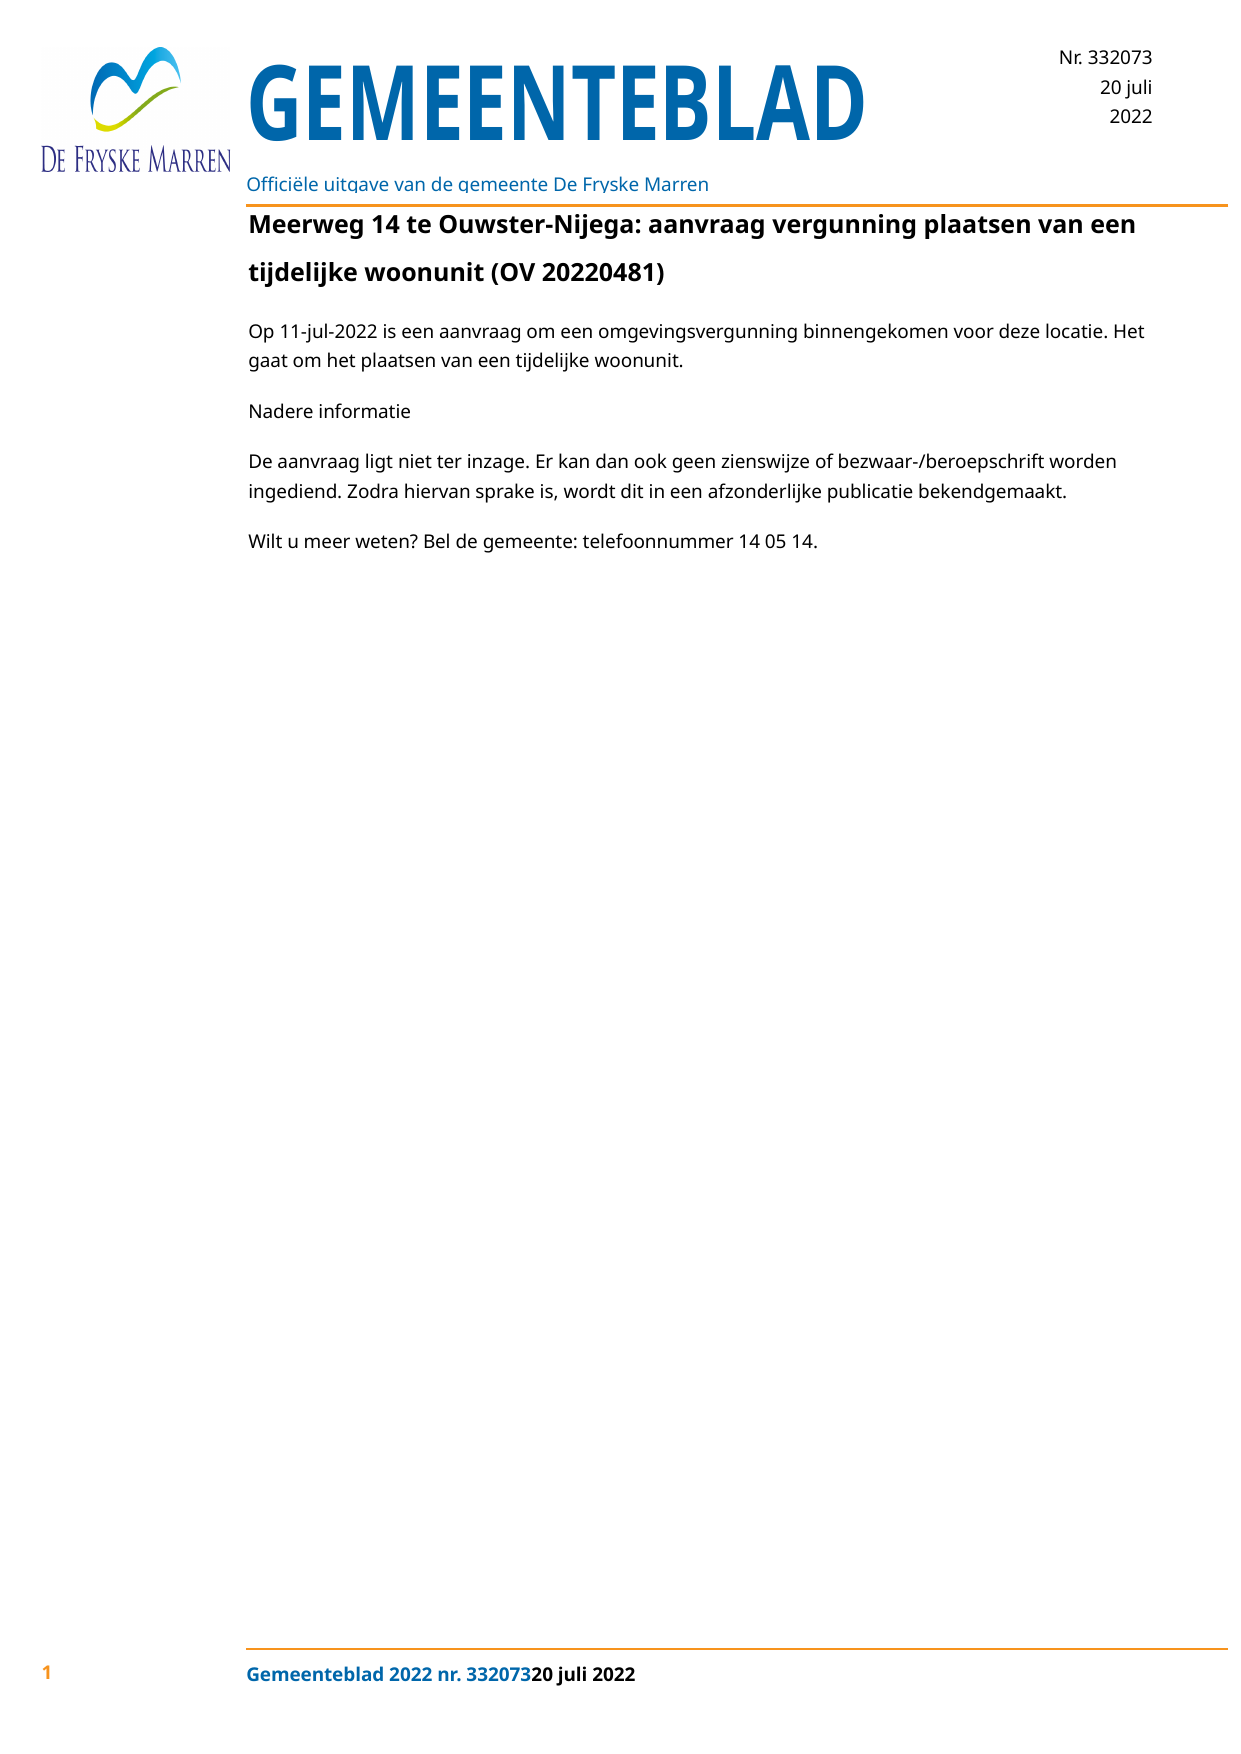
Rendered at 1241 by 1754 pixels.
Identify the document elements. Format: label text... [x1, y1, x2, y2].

picture [41, 47, 231, 172]
text Wilt u meer weten? Bel de gemeente: telefoonnummer 14 05 14. [248, 528, 1152, 554]
text Nadere informatie [248, 398, 1152, 424]
text Op 11-jul-2022 is een aanvraag om een omgevingsvergunning binnengekomen voor deze locatie. Het gaat om het plaatsen van een tijdelijke woonunit. [248, 318, 1152, 373]
text Meerweg 14 te Ouwster-Nijega: aanvraag vergunning plaatsen van een tijdelijke woonunit (OV 20220481) [248, 207, 1152, 288]
text De aanvraag ligt niet ter inzage. Er kan dan ook geen zienswijze of bezwaar-/beroepschrift worden ingediend. Zodra hiervan sprake is, wordt dit in een afzonderlijke publicatie bekendgemaakt. [248, 448, 1152, 504]
